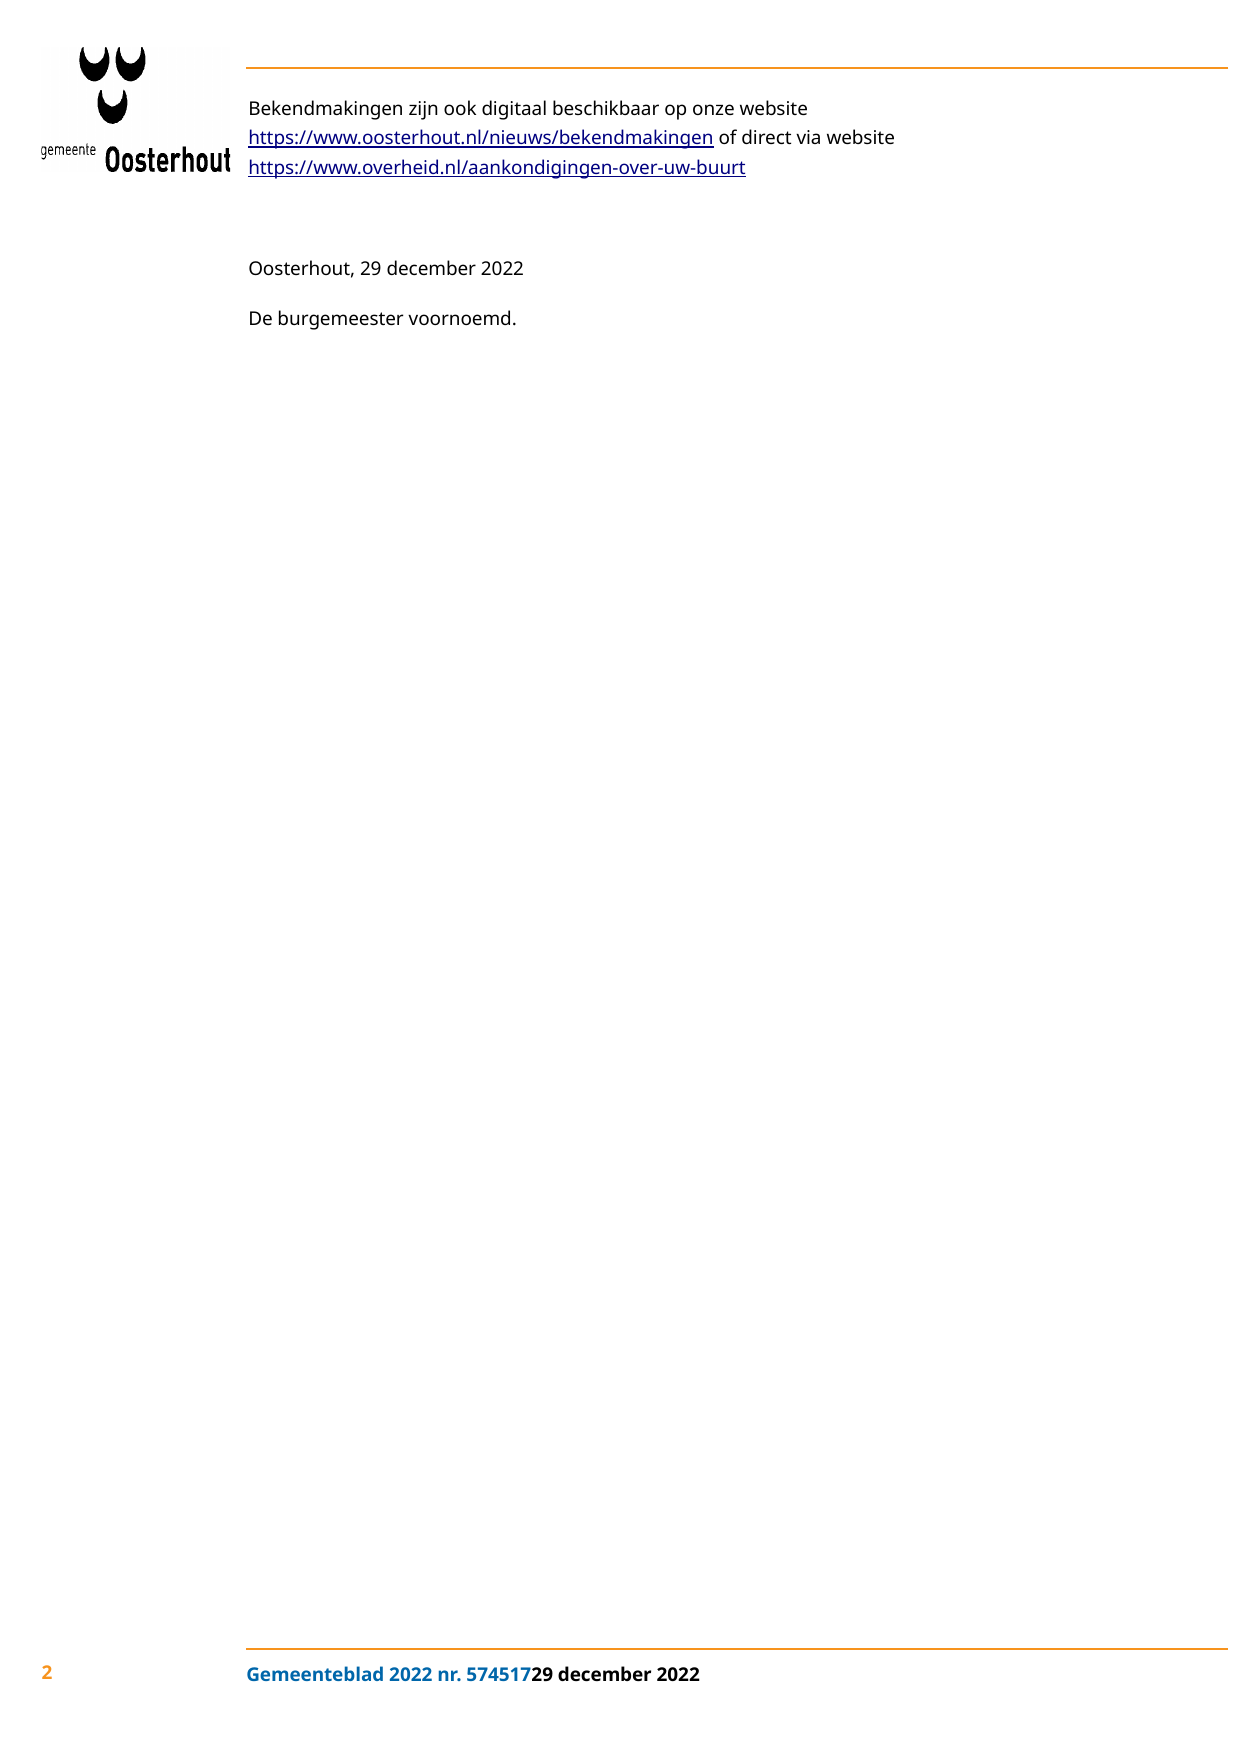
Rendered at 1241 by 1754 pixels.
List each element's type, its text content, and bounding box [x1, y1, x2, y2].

picture [41, 47, 231, 172]
text Bekendmakingen zijn ook digitaal beschikbaar op onze website https://www.oosterhout.nl/nieuws/bekendmakingen of direct via website https://www.overheid.nl/aankondigingen-over-uw-buurt [248, 95, 1152, 180]
text De burgemeester voornoemd. [248, 305, 1152, 331]
text Oosterhout, 29 december 2022 [248, 255, 1152, 281]
